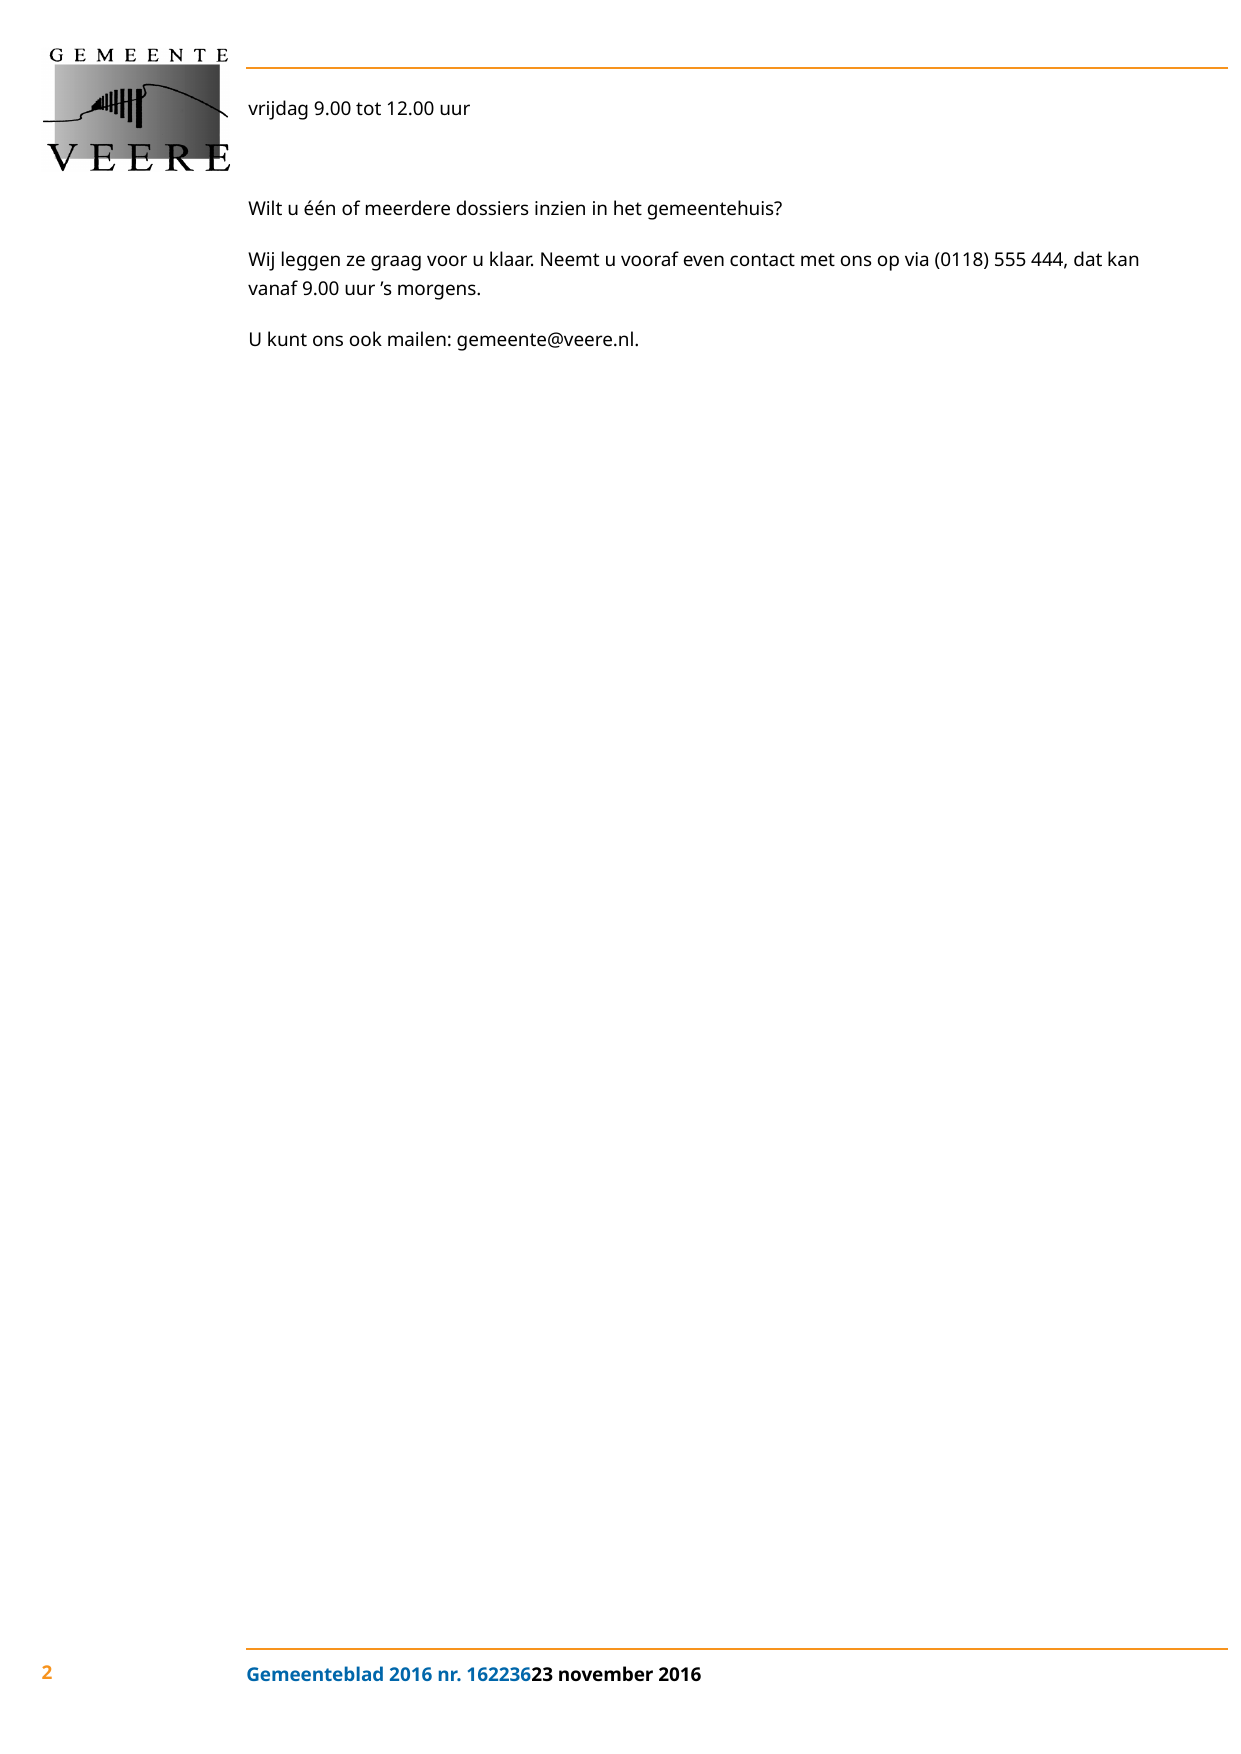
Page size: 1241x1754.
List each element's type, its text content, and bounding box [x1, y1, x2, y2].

text Wij leggen ze graag voor u klaar. Neemt u vooraf even contact met ons op via (0118) 555 444, dat kan vanaf 9.00 uur ’s morgens. [248, 246, 1152, 301]
text vrijdag 9.00 tot 12.00 uur [248, 95, 1152, 121]
picture [41, 47, 231, 172]
text U kunt ons ook mailen: gemeente@veere.nl. [248, 326, 1152, 352]
text Wilt u één of meerdere dossiers inzien in het gemeentehuis? [248, 196, 1152, 221]
